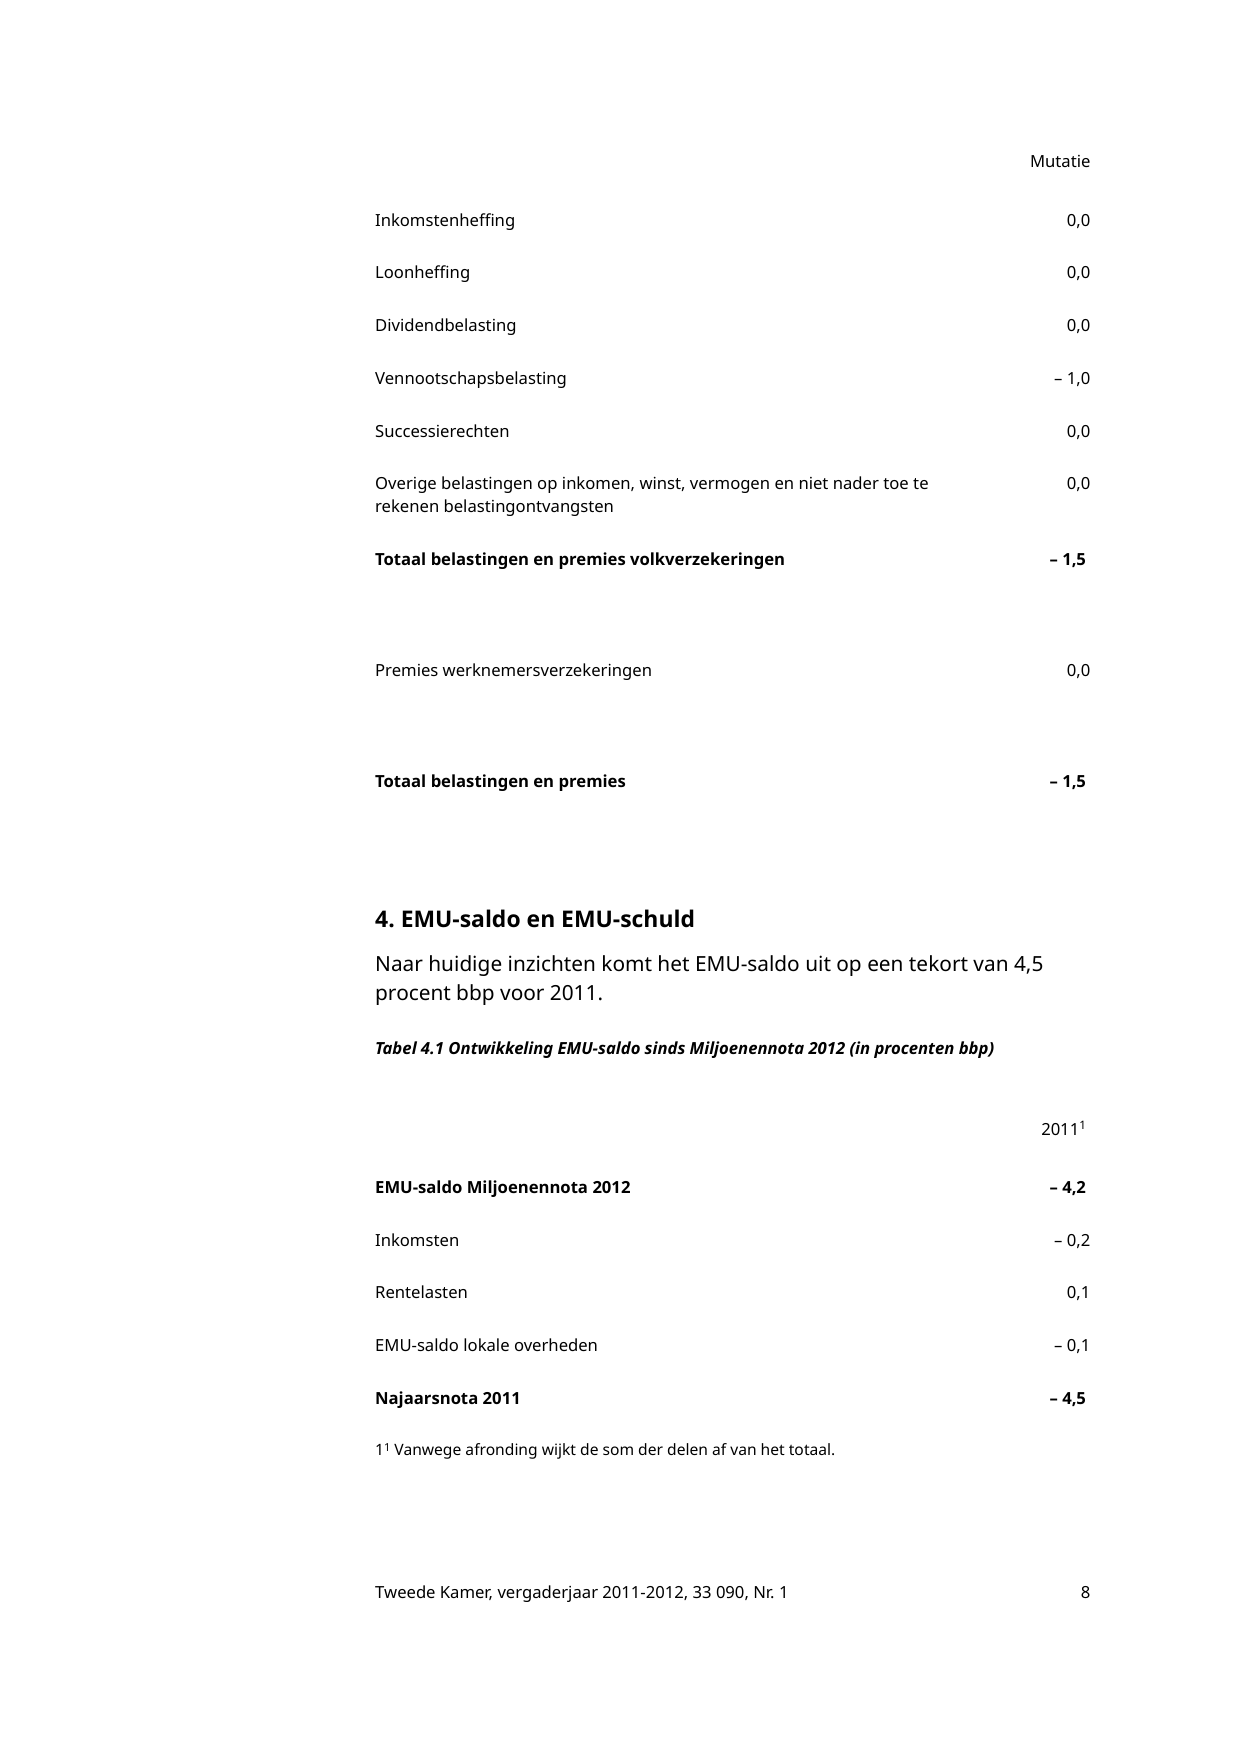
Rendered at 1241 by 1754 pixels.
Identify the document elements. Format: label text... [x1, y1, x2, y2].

table_header [375, 150, 947, 208]
table_cell – 1,5 [947, 548, 1090, 600]
table_cell 11 Vanwege afronding wijkt de som der delen af van het totaal. [375, 1439, 1090, 1490]
table_header Mutatie [947, 150, 1090, 208]
table_cell 0,1 [947, 1281, 1090, 1334]
table_cell – 4,2 [947, 1176, 1090, 1228]
text Tabel 4.1 Ontwikkeling EMU-saldo sinds Miljoenennota 2012 (in procenten bbp) [375, 1036, 1090, 1059]
table_cell 0,0 [947, 659, 1090, 711]
table_cell Vennootschapsbelasting [375, 367, 947, 419]
table_cell Overige belastingen op inkomen, winst, vermogen en niet nader toe te rekenen belastingontvangsten [375, 472, 947, 547]
table_cell 0,0 [947, 209, 1090, 261]
table_cell Dividendbelasting [375, 314, 947, 367]
table_cell 0,0 [947, 261, 1090, 314]
table_cell [375, 600, 947, 658]
table_cell Totaal belastingen en premies volkverzekeringen [375, 548, 947, 600]
table_cell Successierechten [375, 419, 947, 472]
table_cell [375, 711, 947, 770]
table_cell Inkomsten [375, 1228, 947, 1281]
subtitle 4. EMU-saldo en EMU-schuld [375, 903, 1090, 934]
table_cell EMU-saldo Miljoenennota 2012 [375, 1176, 947, 1228]
table_cell Rentelasten [375, 1281, 947, 1334]
table_cell [947, 711, 1090, 770]
table_cell Najaarsnota 2011 [375, 1386, 947, 1439]
table_cell 0,0 [947, 419, 1090, 472]
table_cell Inkomstenheffing [375, 209, 947, 261]
table_cell [947, 600, 1090, 658]
table_cell Loonheffing [375, 261, 947, 314]
table_header 20111 [947, 1117, 1090, 1176]
table_cell 0,0 [947, 314, 1090, 367]
text Naar huidige inzichten komt het EMU-saldo uit op een tekort van 4,5 procent bbp voor 2011. [375, 949, 1090, 1006]
table_header [375, 1117, 947, 1176]
table_cell 0,0 [947, 472, 1090, 547]
table_cell – 4,5 [947, 1386, 1090, 1439]
table_cell Premies werknemersverzekeringen [375, 659, 947, 711]
table_cell EMU-saldo lokale overheden [375, 1334, 947, 1386]
table_cell – 1,0 [947, 367, 1090, 419]
table_cell – 0,2 [947, 1228, 1090, 1281]
table_cell – 0,1 [947, 1334, 1090, 1386]
table_cell Totaal belastingen en premies [375, 770, 947, 822]
table_cell – 1,5 [947, 770, 1090, 822]
